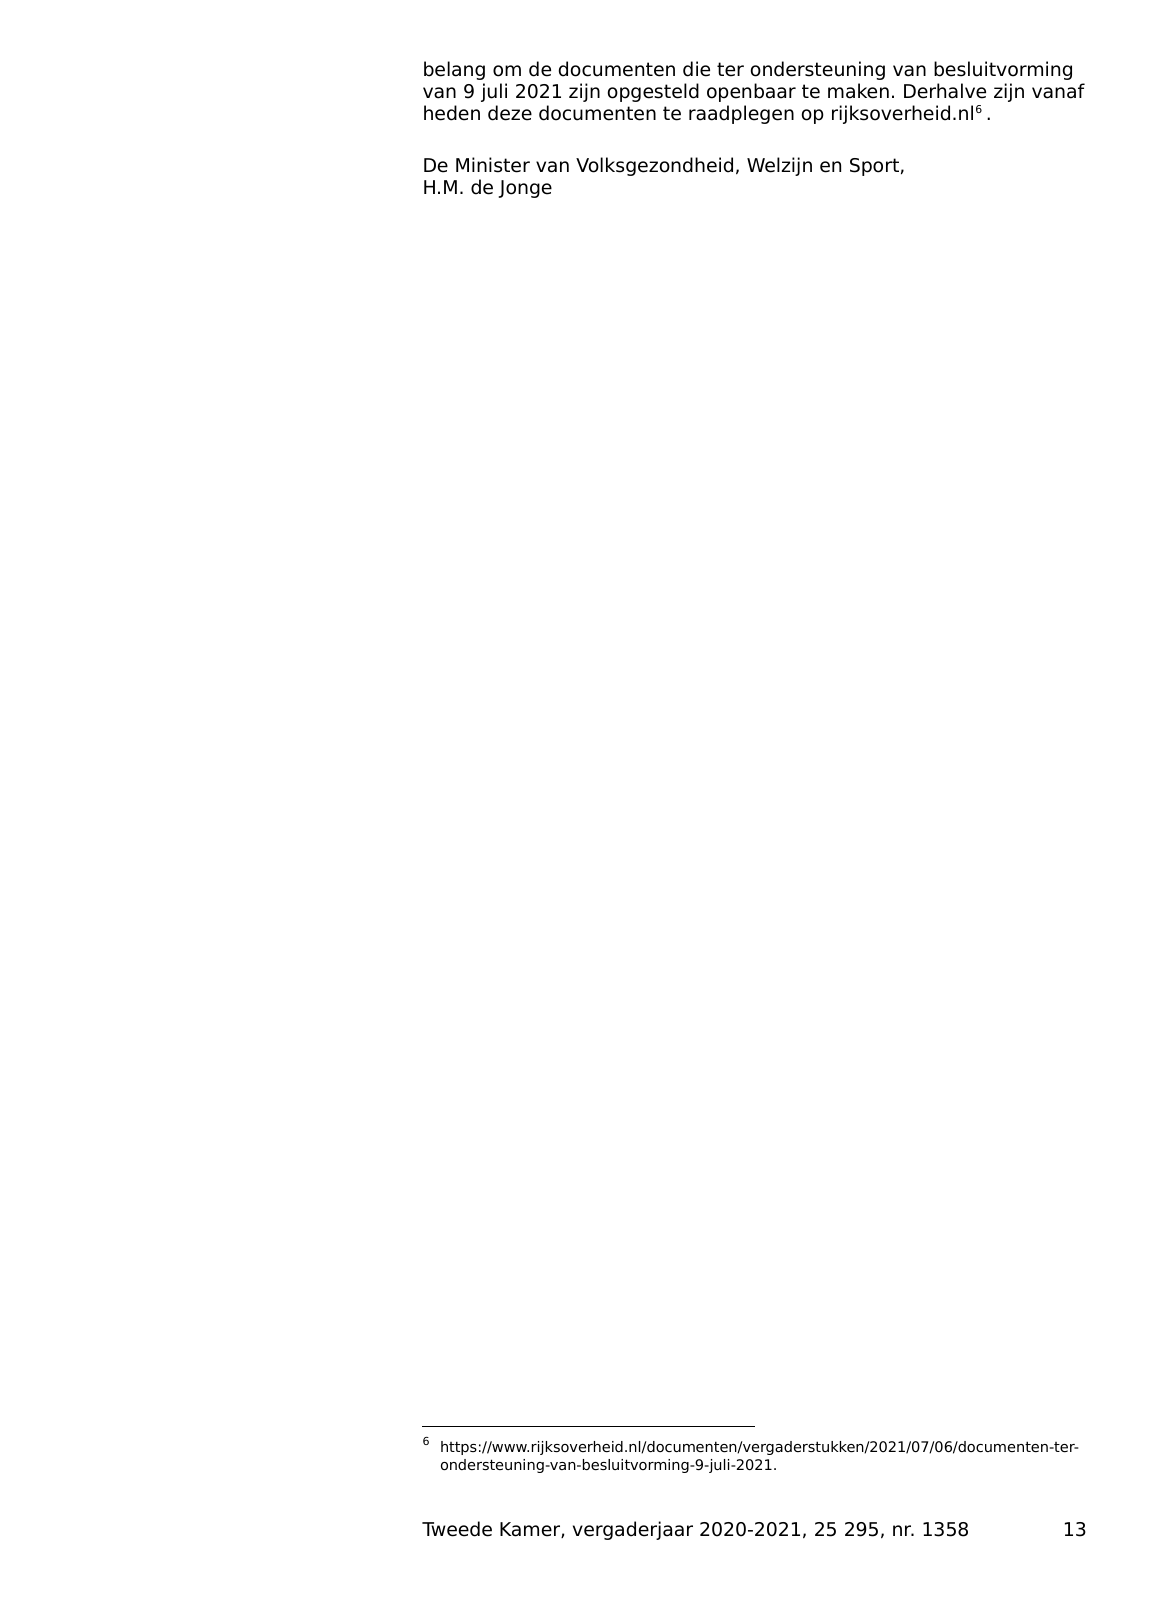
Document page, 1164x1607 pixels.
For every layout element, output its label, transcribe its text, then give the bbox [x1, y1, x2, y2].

text https://www.rijksoverheid.nl/documenten/vergaderstukken/2021/07/06/documenten-ter-ondersteuning-van-besluitvorming-9-juli-2021. [422, 1435, 1087, 1474]
text De Minister van Volksgezondheid, Welzijn en Sport, H.M. de Jonge [422, 155, 1087, 199]
text belang om de documenten die ter ondersteuning van besluitvorming van 9 juli 2021 zijn opgesteld openbaar te maken. Derhalve zijn vanaf heden deze documenten te raadplegen op rijksoverheid.nl. [422, 59, 1087, 125]
